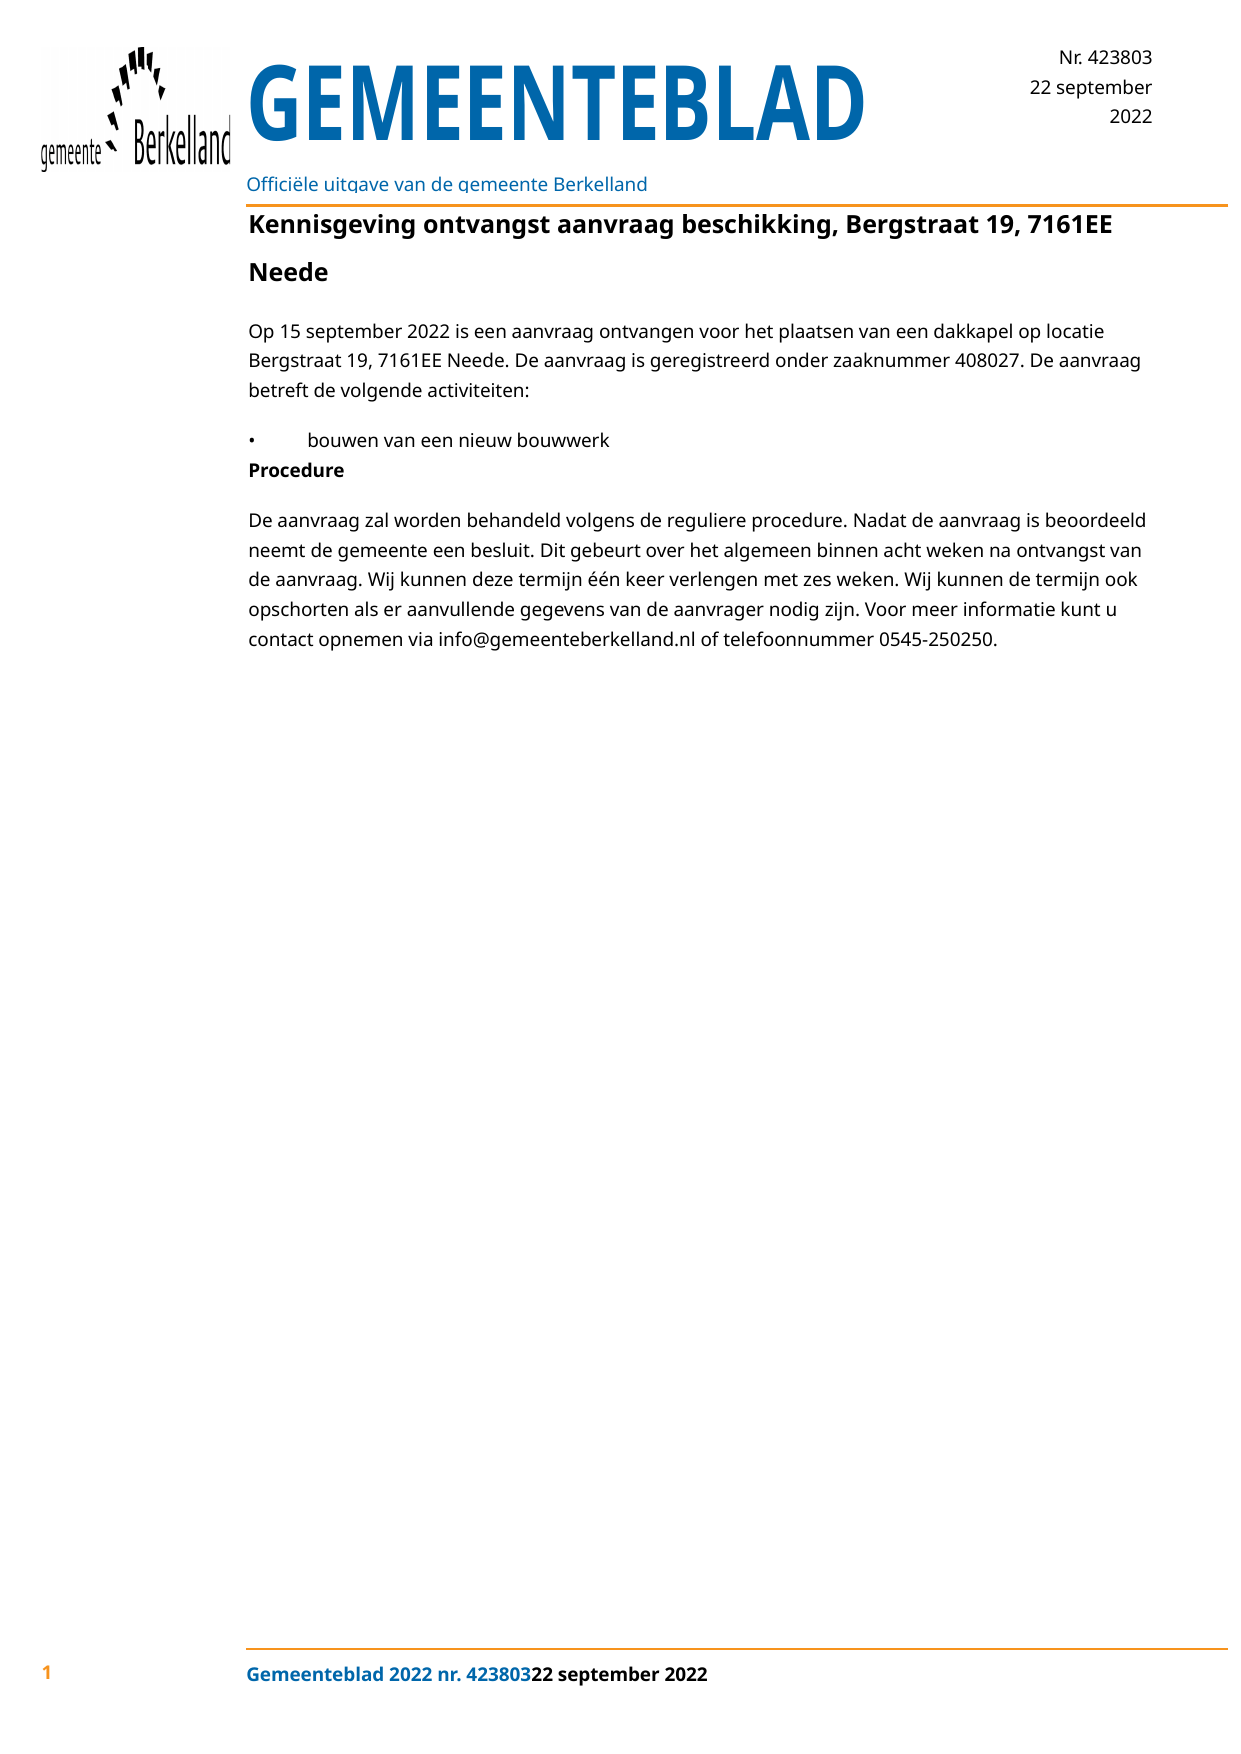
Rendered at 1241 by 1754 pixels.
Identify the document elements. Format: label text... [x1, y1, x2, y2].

text De aanvraag zal worden behandeld volgens de reguliere procedure. Nadat de aanvraag is beoordeeld neemt de gemeente een besluit. Dit gebeurt over het algemeen binnen acht weken na ontvangst van de aanvraag. Wij kunnen deze termijn één keer verlengen met zes weken. Wij kunnen de termijn ook opschorten als er aanvullende gegevens van de aanvrager nodig zijn. Voor meer informatie kunt u contact opnemen via info@gemeenteberkelland.nl of telefoonnummer 0545-250250. [248, 507, 1152, 652]
picture [41, 47, 231, 172]
text Kennisgeving ontvangst aanvraag beschikking, Bergstraat 19, 7161EE Neede [248, 207, 1152, 288]
text Op 15 september 2022 is een aanvraag ontvangen voor het plaatsen van een dakkapel op locatie Bergstraat 19, 7161EE Neede. De aanvraag is geregistreerd onder zaaknummer 408027. De aanvraag betreft de volgende activiteiten: [248, 318, 1152, 403]
text Procedure [248, 457, 1152, 483]
list bouwen van een nieuw bouwwerk [248, 427, 1152, 453]
